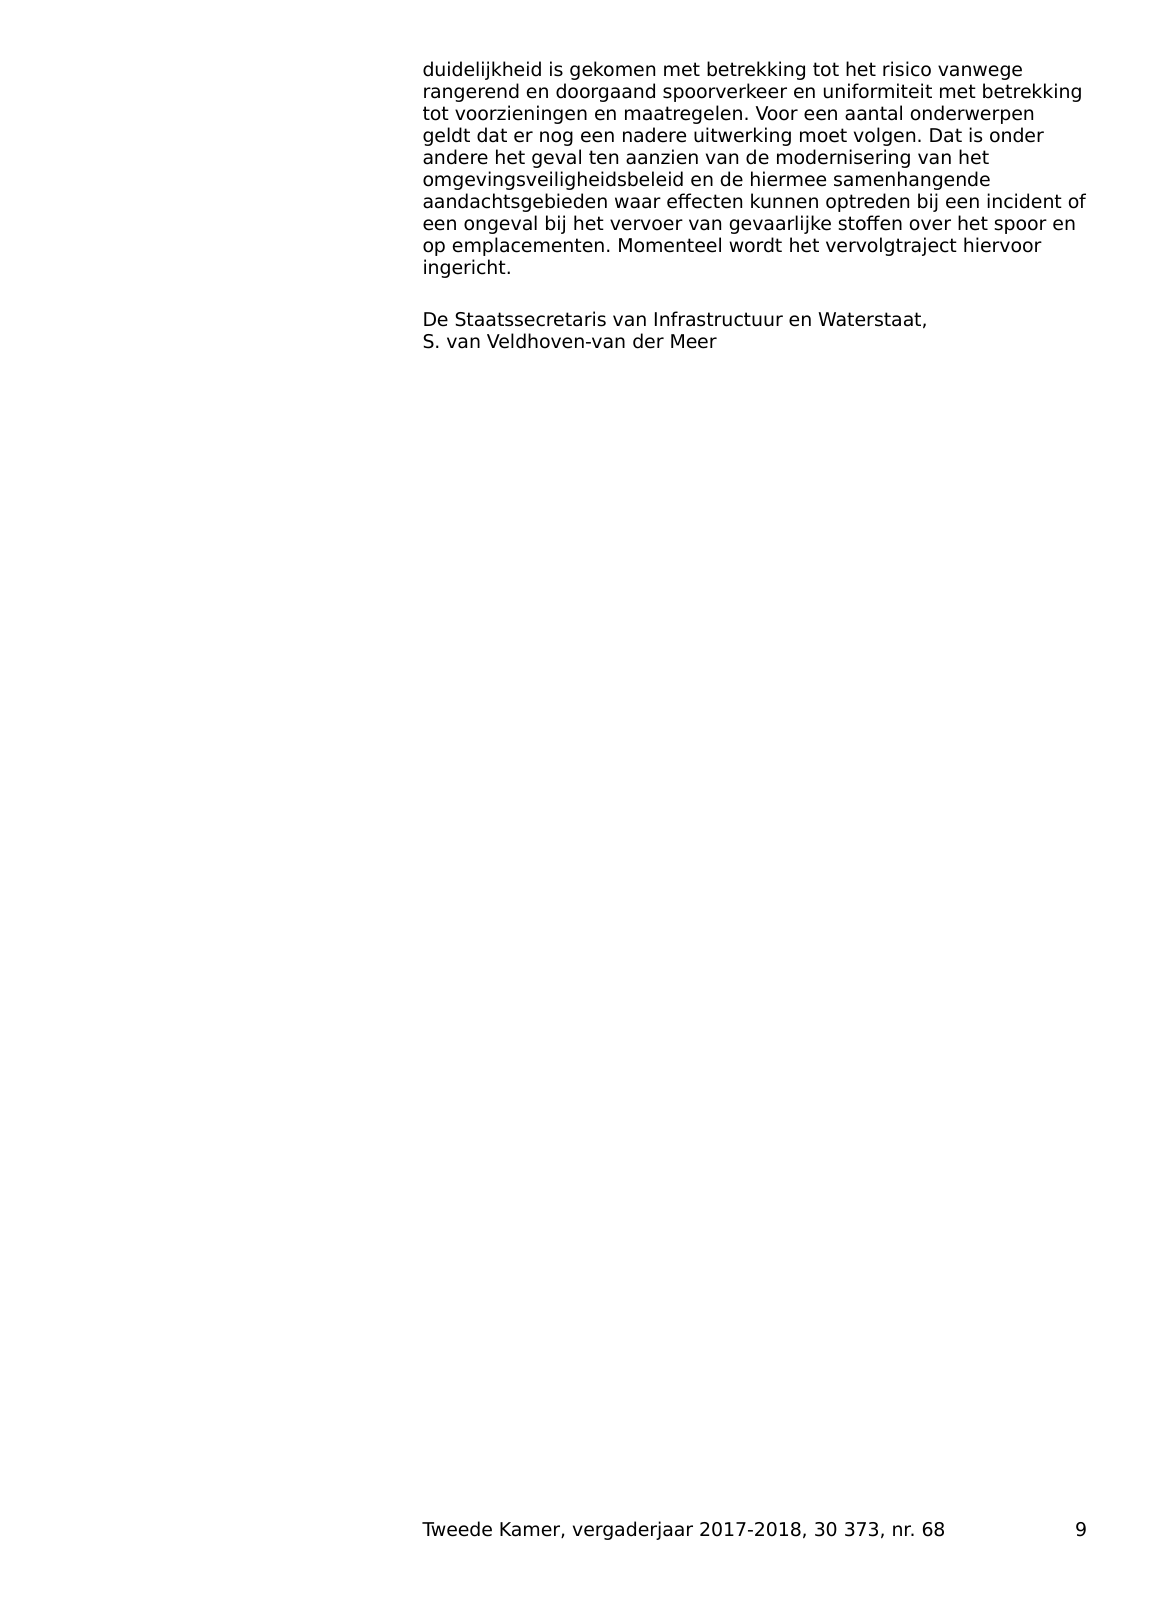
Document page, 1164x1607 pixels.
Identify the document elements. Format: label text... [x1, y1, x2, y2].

text De Staatssecretaris van Infrastructuur en Waterstaat, S. van Veldhoven-van der Meer [422, 309, 1087, 353]
text duidelijkheid is gekomen met betrekking tot het risico vanwege rangerend en doorgaand spoorverkeer en uniformiteit met betrekking tot voorzieningen en maatregelen. Voor een aantal onderwerpen geldt dat er nog een nadere uitwerking moet volgen. Dat is onder andere het geval ten aanzien van de modernisering van het omgevingsveiligheidsbeleid en de hiermee samenhangende aandachtsgebieden waar effecten kunnen optreden bij een incident of een ongeval bij het vervoer van gevaarlijke stoffen over het spoor en op emplacementen. Momenteel wordt het vervolgtraject hiervoor ingericht. [422, 59, 1087, 279]
